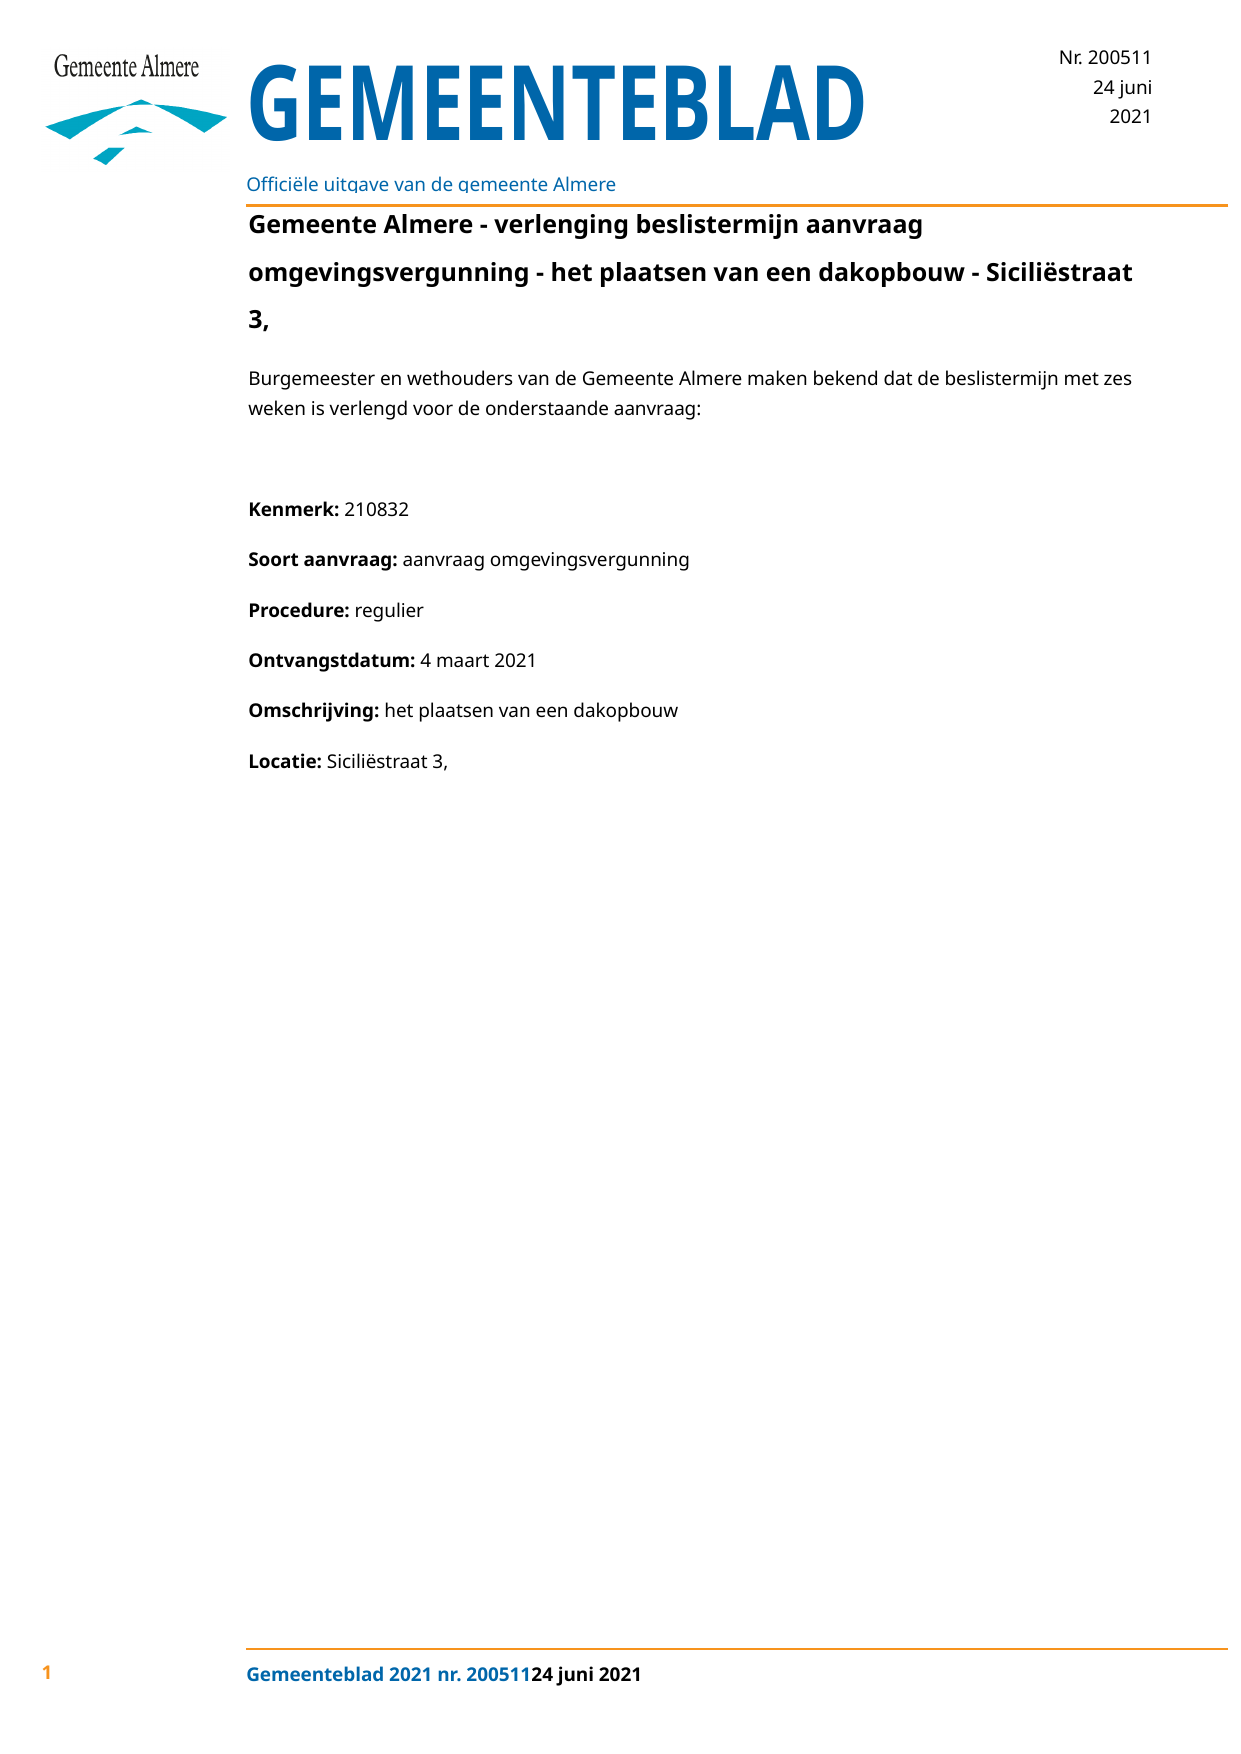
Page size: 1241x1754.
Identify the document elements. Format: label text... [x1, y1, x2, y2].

text Omschrijving: het plaatsen van een dakopbouw [248, 698, 1152, 723]
text Ontvangstdatum: 4 maart 2021 [248, 647, 1152, 673]
picture [41, 47, 231, 172]
text Kenmerk: 210832 [248, 496, 1152, 522]
text Burgemeester en wethouders van de Gemeente Almere maken bekend dat de beslistermijn met zes weken is verlengd voor de onderstaande aanvraag: [248, 366, 1152, 421]
text Gemeente Almere - verlenging beslistermijn aanvraag omgevingsvergunning - het plaatsen van een dakopbouw - Siciliëstraat 3, [248, 207, 1152, 336]
text Locatie: Siciliëstraat 3, [248, 748, 1152, 774]
text Procedure: regulier [248, 597, 1152, 622]
text Soort aanvraag: aanvraag omgevingsvergunning [248, 546, 1152, 572]
